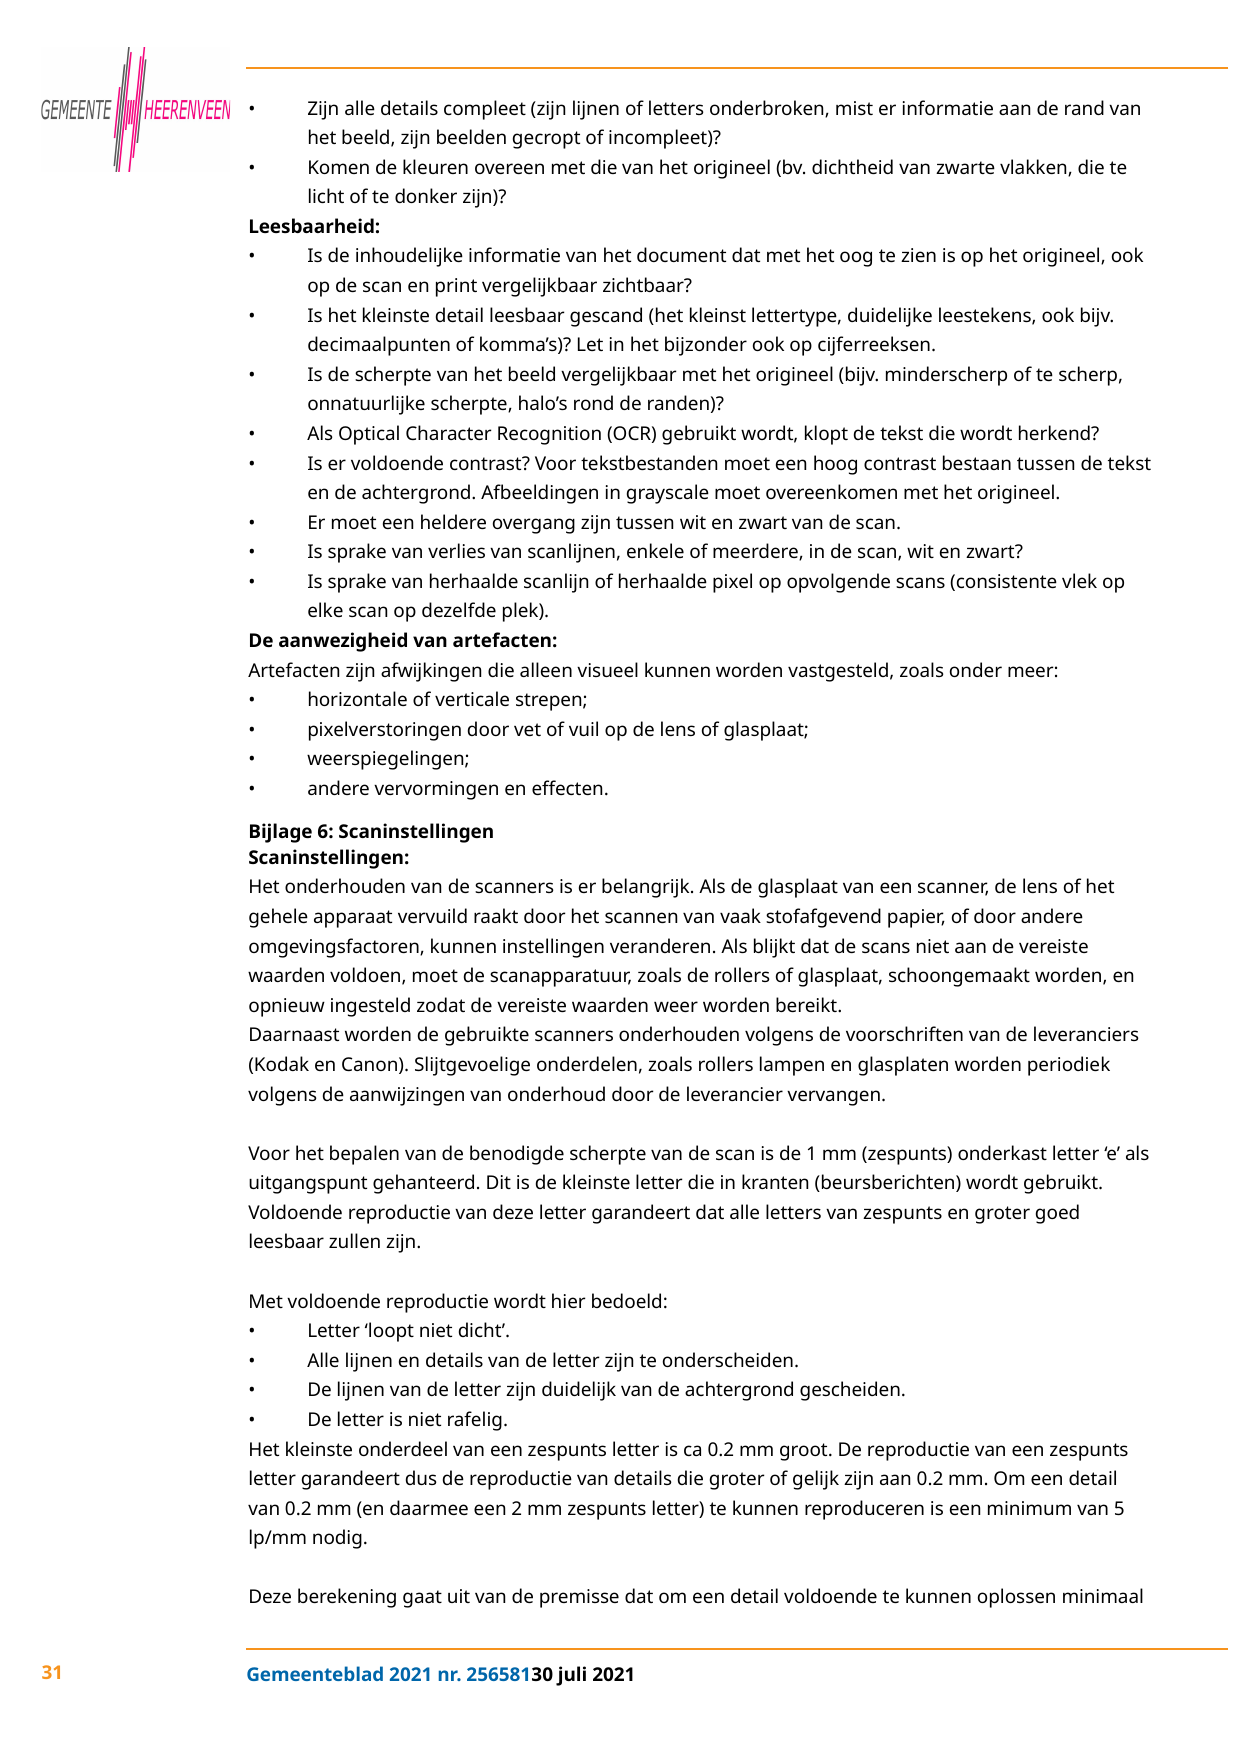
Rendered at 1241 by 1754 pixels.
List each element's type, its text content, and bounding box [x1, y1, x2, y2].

list Is de scherpte van het beeld vergelijkbaar met het origineel (bijv. minderscherp of te scherp, onnatuurlijke scherpte, halo’s rond de randen)? [248, 361, 1152, 416]
text Leesbaarheid: [248, 213, 1152, 239]
picture [41, 47, 231, 172]
list pixelverstoringen door vet of vuil op de lens of glasplaat; [248, 716, 1152, 742]
list De letter is niet rafelig. [248, 1406, 1152, 1432]
text Deze berekening gaat uit van de premisse dat om een detail voldoende te kunnen oplossen minimaal [248, 1584, 1152, 1609]
text Voor het bepalen van de benodigde scherpte van de scan is de 1 mm (zespunts) onderkast letter ‘e’ als uitgangspunt gehanteerd. Dit is de kleinste letter die in kranten (beursberichten) wordt gebruikt. Voldoende reproductie van deze letter garandeert dat alle letters van zespunts en groter goed leesbaar zullen zijn. [248, 1140, 1152, 1254]
list andere vervormingen en effecten. [248, 775, 1152, 801]
text Het onderhouden van de scanners is er belangrijk. Als de glasplaat van een scanner, de lens of het gehele apparaat vervuild raakt door het scannen van vaak stofafgevend papier, of door andere omgevingsfactoren, kunnen instellingen veranderen. Als blijkt dat de scans niet aan de vereiste waarden voldoen, moet de scanapparatuur, zoals de rollers of glasplaat, schoongemaakt worden, en opnieuw ingesteld zodat de vereiste waarden weer worden bereikt. [248, 874, 1152, 1018]
list Alle lijnen en details van de letter zijn te onderscheiden. [248, 1347, 1152, 1373]
text Bijlage 6: Scaninstellingen [248, 818, 1152, 844]
text De aanwezigheid van artefacten: [248, 627, 1152, 653]
list weerspiegelingen; [248, 746, 1152, 771]
list Er moet een heldere overgang zijn tussen wit en zwart van de scan. [248, 509, 1152, 535]
list Is sprake van herhaalde scanlijn of herhaalde pixel op opvolgende scans (consistente vlek op elke scan op dezelfde plek). [248, 568, 1152, 623]
list Als Optical Character Recognition (OCR) gebruikt wordt, klopt de tekst die wordt herkend? [248, 420, 1152, 446]
list Letter ‘loopt niet dicht’. [248, 1317, 1152, 1343]
list Zijn alle details compleet (zijn lijnen of letters onderbroken, mist er informatie aan de rand van het beeld, zijn beelden gecropt of incompleet)? [248, 95, 1152, 150]
text Daarnaast worden de gebruikte scanners onderhouden volgens de voorschriften van de leveranciers (Kodak en Canon). Slijtgevoelige onderdelen, zoals rollers lampen en glasplaten worden periodiek volgens de aanwijzingen van onderhoud door de leverancier vervangen. [248, 1022, 1152, 1106]
list Komen de kleuren overeen met die van het origineel (bv. dichtheid van zwarte vlakken, die te licht of te donker zijn)? [248, 154, 1152, 209]
list horizontale of verticale strepen; [248, 686, 1152, 712]
text Met voldoende reproductie wordt hier bedoeld: [248, 1288, 1152, 1313]
list Is het kleinste detail leesbaar gescand (het kleinst lettertype, duidelijke leestekens, ook bijv. decimaalpunten of komma’s)? Let in het bijzonder ook op cijferreeksen. [248, 302, 1152, 357]
list Is er voldoende contrast? Voor tekstbestanden moet een hoog contrast bestaan tussen de tekst en de achtergrond. Afbeeldingen in grayscale moet overeenkomen met het origineel. [248, 450, 1152, 505]
list Is de inhoudelijke informatie van het document dat met het oog te zien is op het origineel, ook op de scan en print vergelijkbaar zichtbaar? [248, 243, 1152, 298]
list Is sprake van verlies van scanlijnen, enkele of meerdere, in de scan, wit en zwart? [248, 538, 1152, 564]
text Het kleinste onderdeel van een zespunts letter is ca 0.2 mm groot. De reproductie van een zespunts letter garandeert dus de reproductie van details die groter of gelijk zijn aan 0.2 mm. Om een detail van 0.2 mm (en daarmee een 2 mm zespunts letter) te kunnen reproduceren is een minimum van 5 lp/mm nodig. [248, 1436, 1152, 1550]
text Scaninstellingen: [248, 844, 1152, 870]
list De lijnen van de letter zijn duidelijk van de achtergrond gescheiden. [248, 1377, 1152, 1402]
text Artefacten zijn afwijkingen die alleen visueel kunnen worden vastgesteld, zoals onder meer: [248, 657, 1152, 683]
